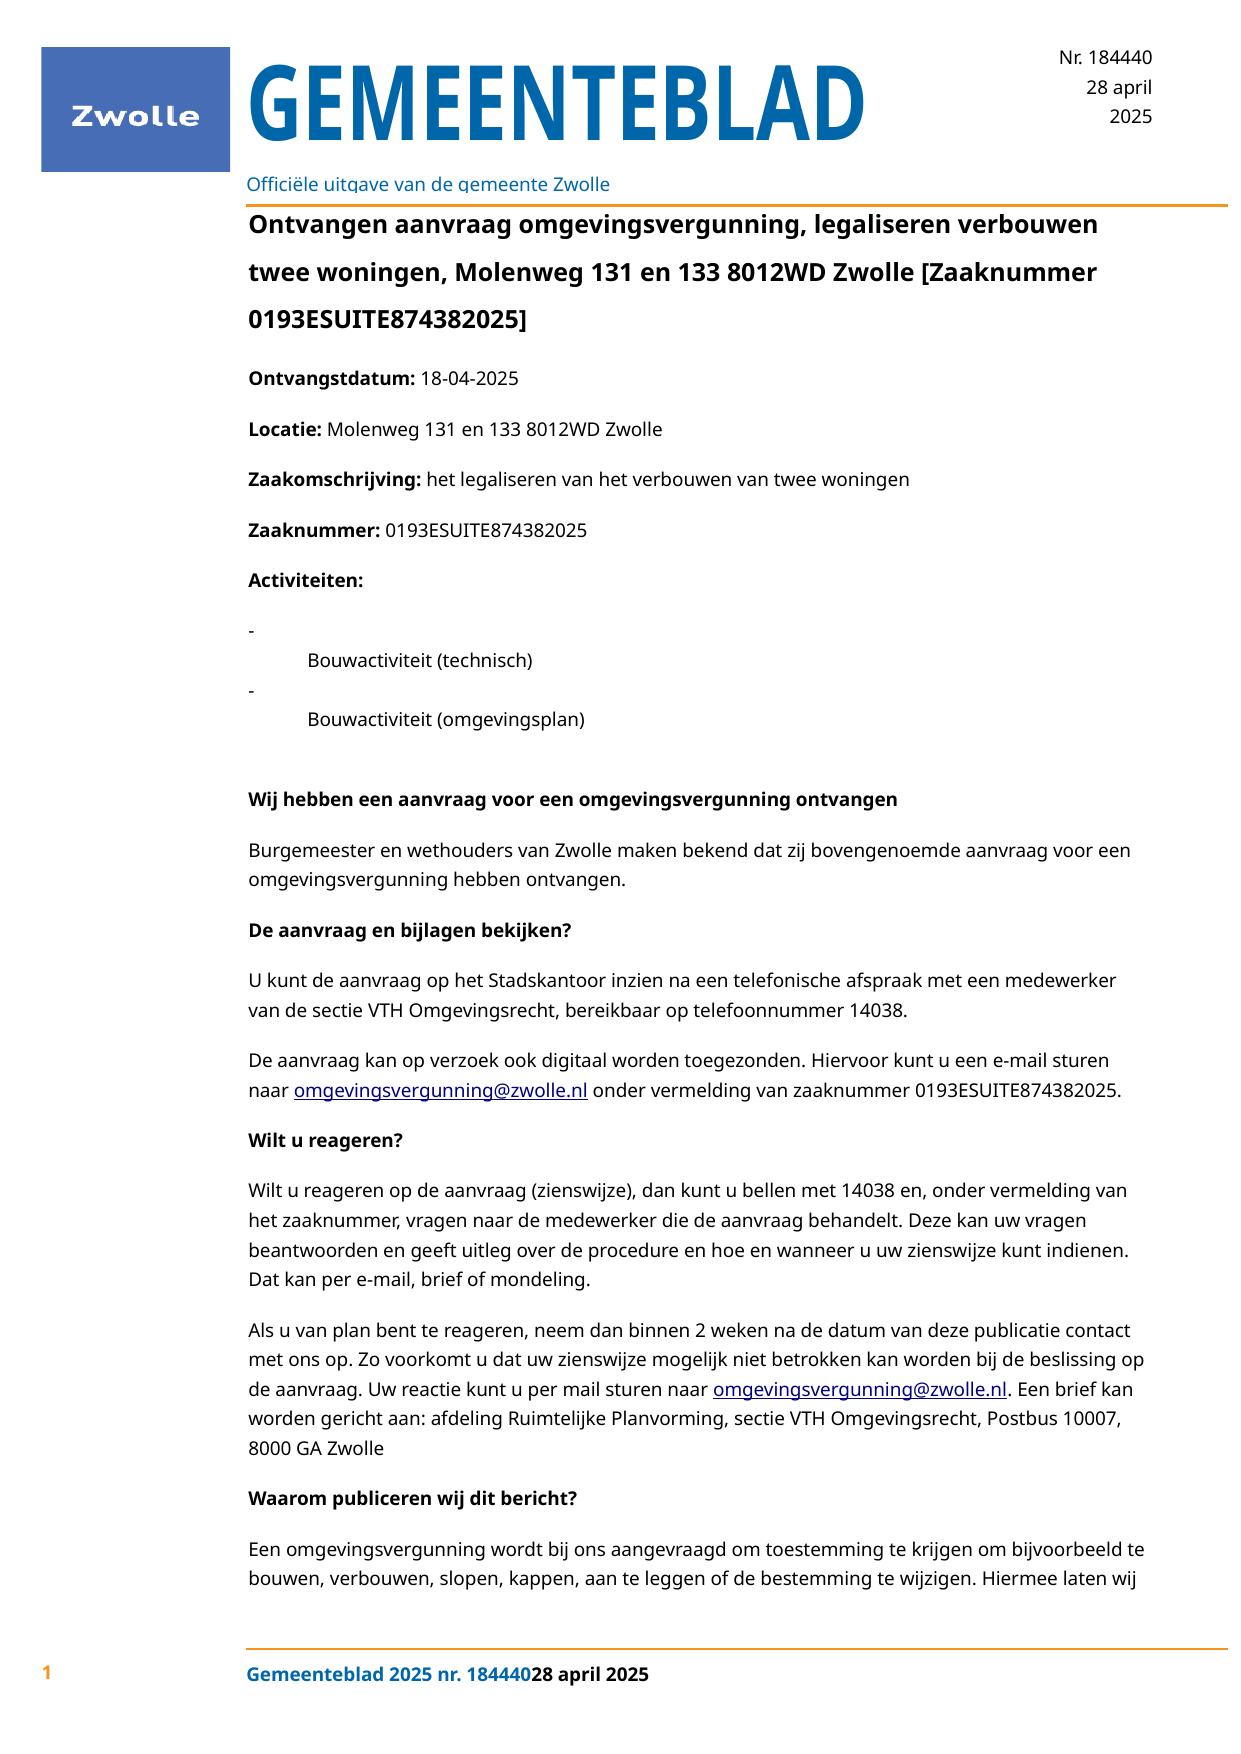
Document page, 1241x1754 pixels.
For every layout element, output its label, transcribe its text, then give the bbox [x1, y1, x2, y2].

text U kunt de aanvraag op het Stadskantoor inzien na een telefonische afspraak met een medewerker van de sectie VTH Omgevingsrecht, bereikbaar op telefoonnummer 14038. [248, 967, 1152, 1022]
picture [41, 47, 231, 172]
text Wilt u reageren? [248, 1127, 1152, 1153]
text Zaakomschrijving: het legaliseren van het verbouwen van twee woningen [248, 466, 1152, 492]
text Locatie: Molenweg 131 en 133 8012WD Zwolle [248, 416, 1152, 442]
text Waarom publiceren wij dit bericht? [248, 1486, 1152, 1511]
text Activiteiten: [248, 567, 1152, 593]
text Wilt u reageren op de aanvraag (zienswijze), dan kunt u bellen met 14038 en, onder vermelding van het zaaknummer, vragen naar de medewerker die de aanvraag behandelt. Deze kan uw vragen beantwoorden en geeft uitleg over de procedure en hoe en wanneer u uw zienswijze kunt indienen. Dat kan per e-mail, brief of mondeling. [248, 1178, 1152, 1292]
text Zaaknummer: 0193ESUITE874382025 [248, 517, 1152, 542]
list Bouwactiviteit (omgevingsplan) [248, 706, 1152, 732]
list Bouwactiviteit (technisch) [248, 647, 1152, 673]
text Als u van plan bent te reageren, neem dan binnen 2 weken na de datum van deze publicatie contact met ons op. Zo voorkomt u dat uw zienswijze mogelijk niet betrokken kan worden bij de beslissing op de aanvraag. Uw reactie kunt u per mail sturen naar omgevingsvergunning@zwolle.nl. Een brief kan worden gericht aan: afdeling Ruimtelijke Planvorming, sectie VTH Omgevingsrecht, Postbus 10007, 8000 GA Zwolle [248, 1317, 1152, 1461]
text Ontvangen aanvraag omgevingsvergunning, legaliseren verbouwen twee woningen, Molenweg 131 en 133 8012WD Zwolle [Zaaknummer 0193ESUITE874382025] [248, 207, 1152, 336]
text Ontvangstdatum: 18-04-2025 [248, 366, 1152, 391]
text Een omgevingsvergunning wordt bij ons aangevraagd om toestemming te krijgen om bijvoorbeeld te bouwen, verbouwen, slopen, kappen, aan te leggen of de bestemming te wijzigen. Hiermee laten wij [248, 1536, 1152, 1591]
text De aanvraag en bijlagen bekijken? [248, 917, 1152, 942]
text De aanvraag kan op verzoek ook digitaal worden toegezonden. Hiervoor kunt u een e-mail sturen naar omgevingsvergunning@zwolle.nl onder vermelding van zaaknummer 0193ESUITE874382025. [248, 1047, 1152, 1102]
text Burgemeester en wethouders van Zwolle maken bekend dat zij bovengenoemde aanvraag voor een omgevingsvergunning hebben ontvangen. [248, 837, 1152, 892]
text Wij hebben een aanvraag voor een omgevingsvergunning ontvangen [248, 786, 1152, 812]
